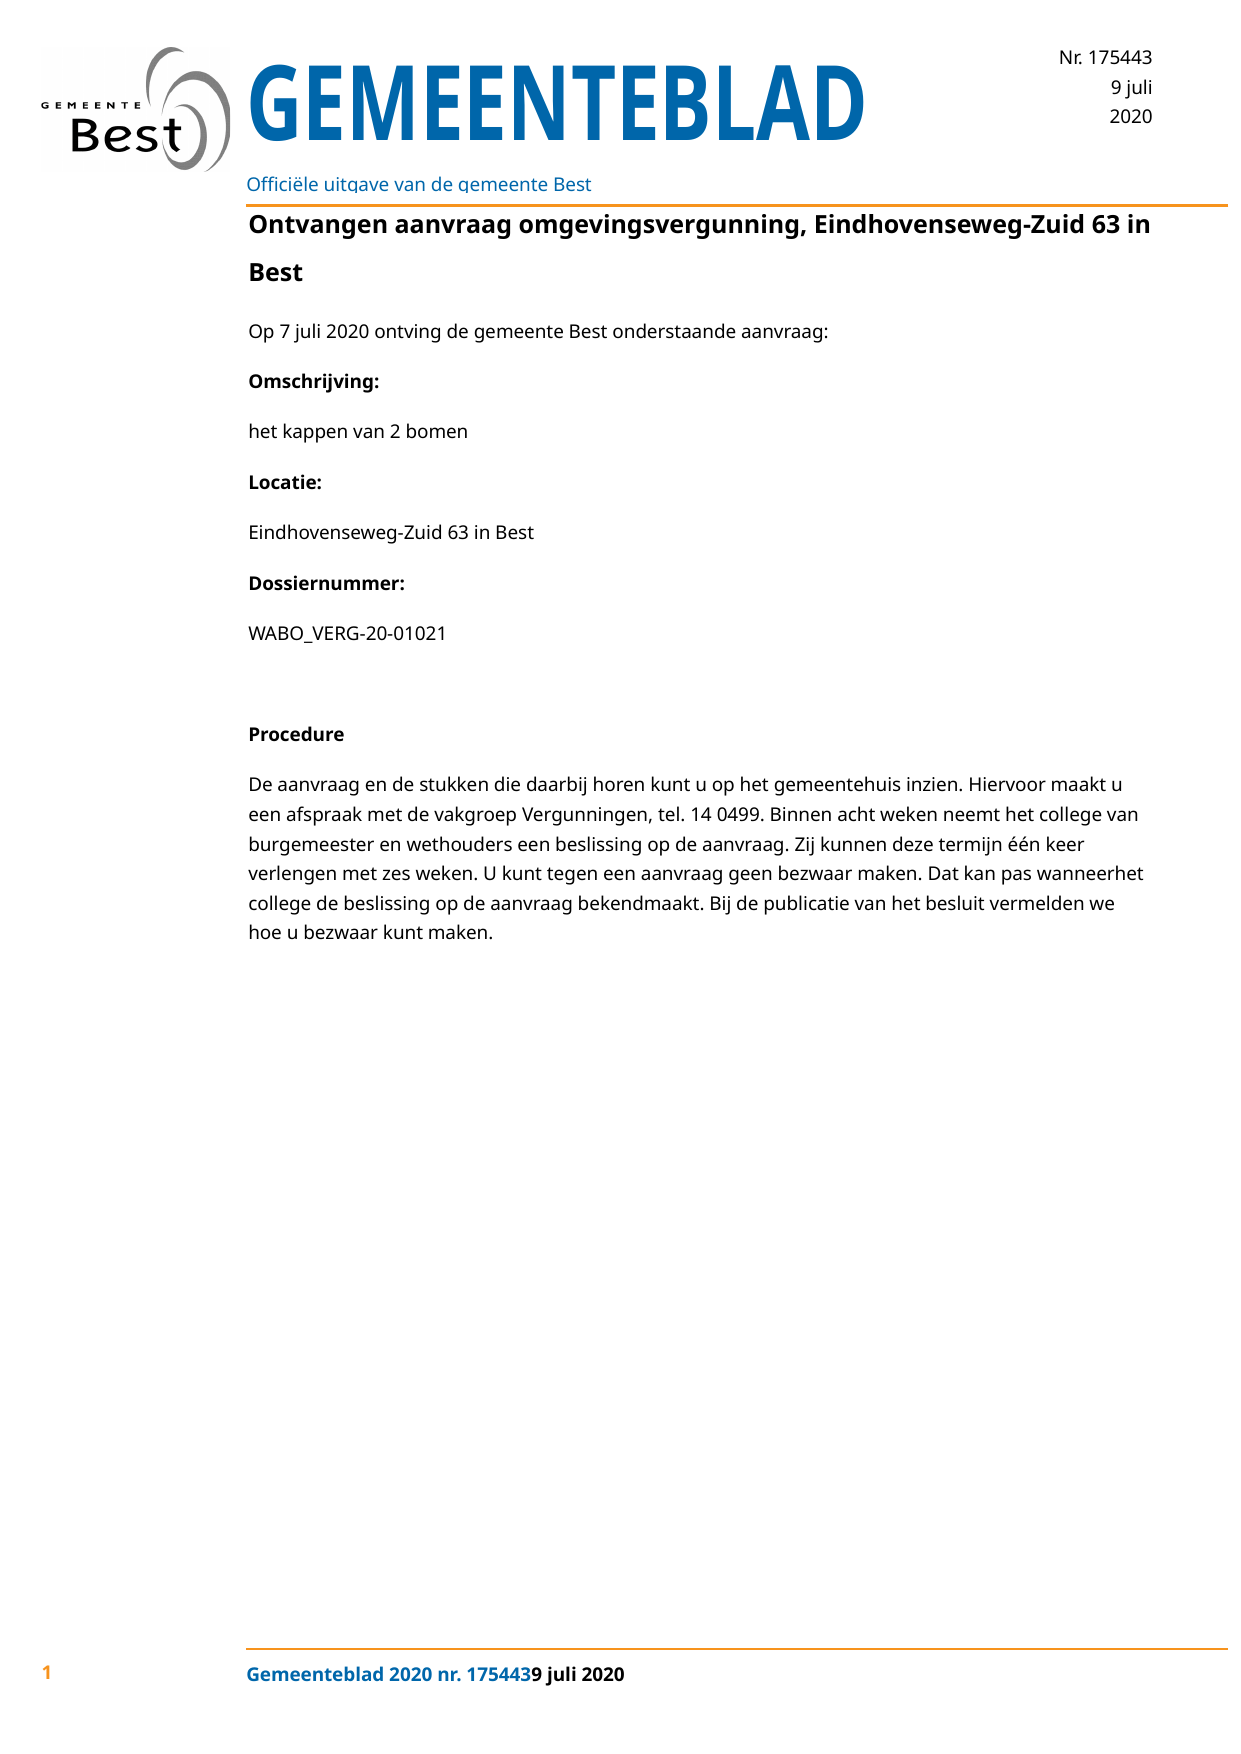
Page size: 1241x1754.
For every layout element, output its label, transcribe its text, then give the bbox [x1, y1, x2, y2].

text Op 7 juli 2020 ontving de gemeente Best onderstaande aanvraag: [248, 318, 1152, 344]
text De aanvraag en de stukken die daarbij horen kunt u op het gemeentehuis inzien. Hiervoor maakt u een afspraak met de vakgroep Vergunningen, tel. 14 0499. Binnen acht weken neemt het college van burgemeester en wethouders een beslissing op de aanvraag. Zij kunnen deze termijn één keer verlengen met zes weken. U kunt tegen een aanvraag geen bezwaar maken. Dat kan pas wanneerhet college de beslissing op de aanvraag bekendmaakt. Bij de publicatie van het besluit vermelden we hoe u bezwaar kunt maken. [248, 772, 1152, 945]
text Locatie: [248, 469, 1152, 495]
picture [41, 47, 231, 172]
text WABO_VERG-20-01021 [248, 620, 1152, 646]
text Procedure [248, 721, 1152, 747]
text Dossiernummer: [248, 570, 1152, 596]
text Eindhovenseweg-Zuid 63 in Best [248, 519, 1152, 545]
text Omschrijving: [248, 368, 1152, 394]
text het kappen van 2 bomen [248, 419, 1152, 444]
text Ontvangen aanvraag omgevingsvergunning, Eindhovenseweg-Zuid 63 in Best [248, 207, 1152, 288]
